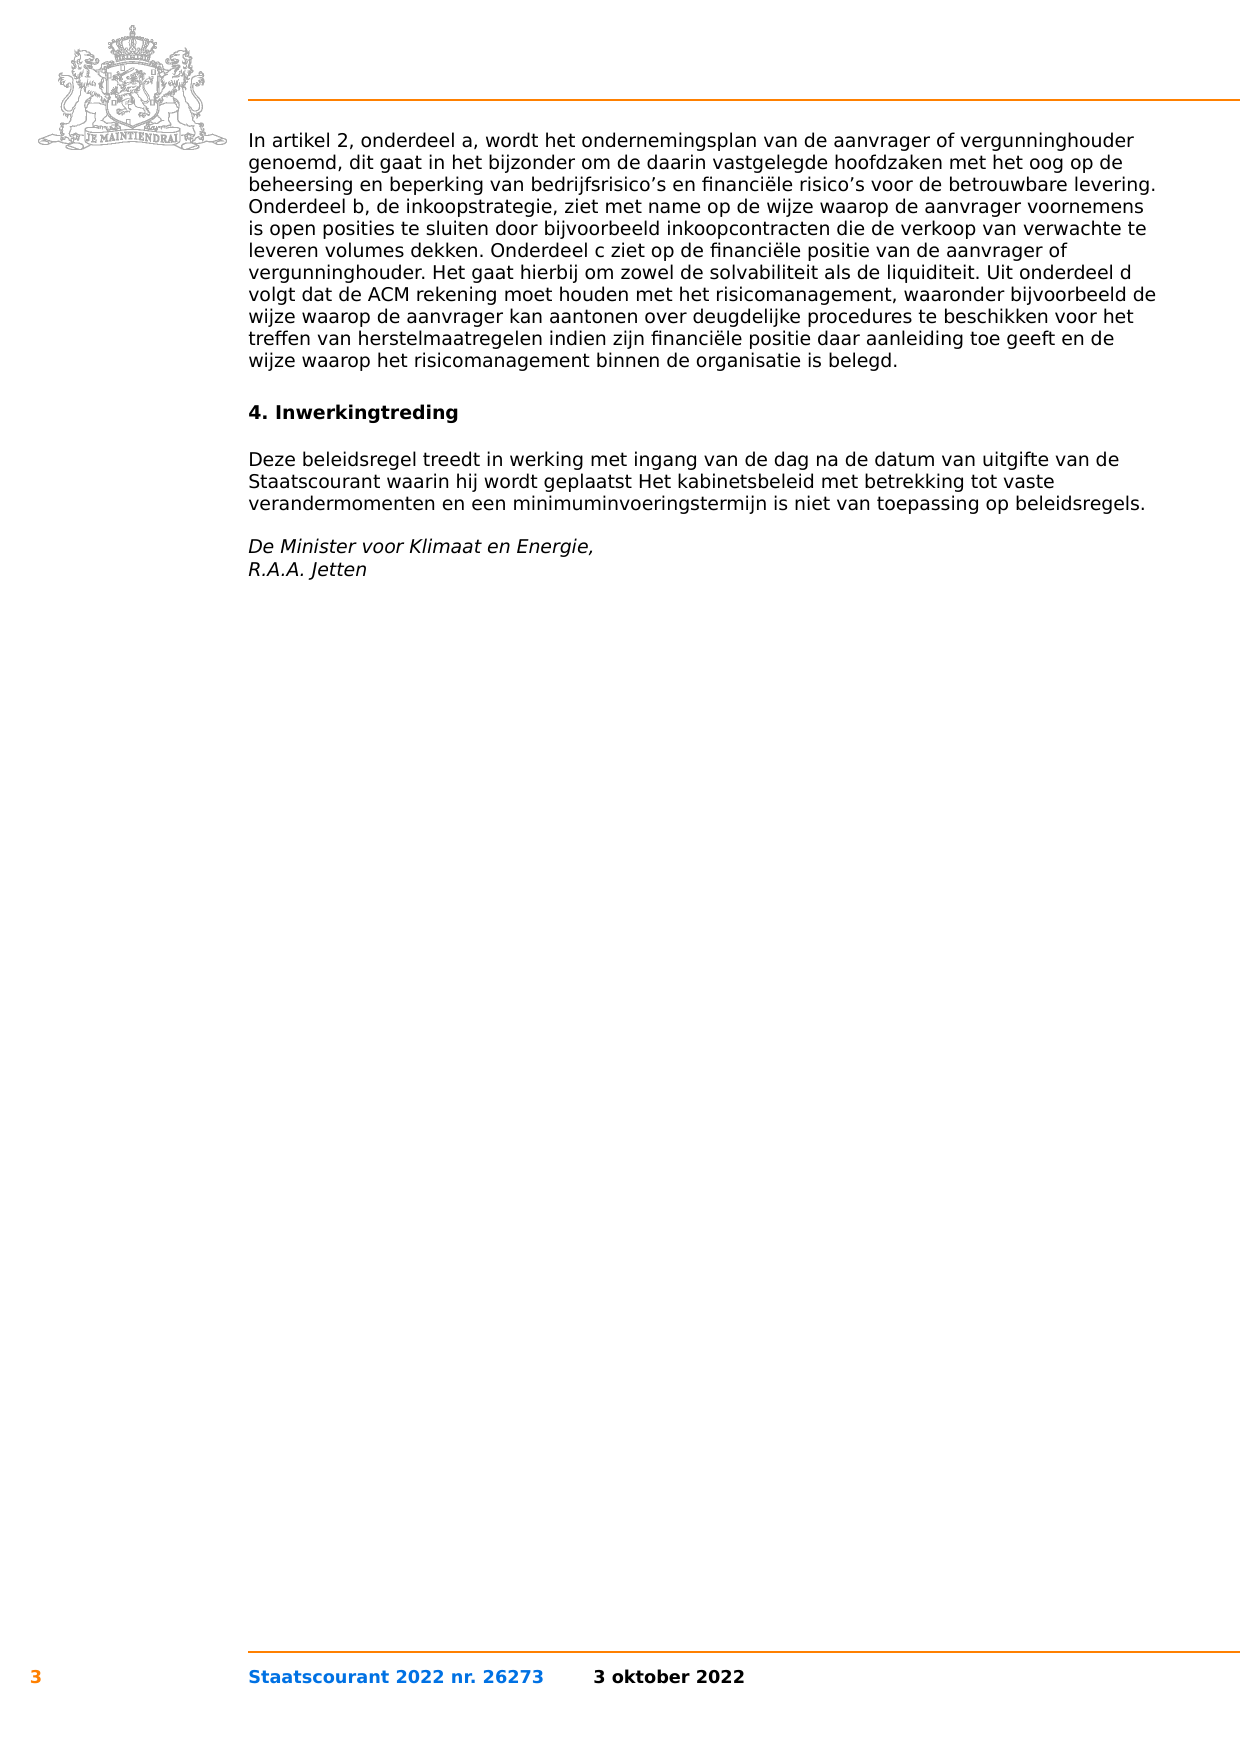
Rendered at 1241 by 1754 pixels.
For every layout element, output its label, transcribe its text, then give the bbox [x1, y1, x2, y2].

text Deze beleidsregel treedt in werking met ingang van de dag na de datum van uitgifte van de Staatscourant waarin hij wordt geplaatst Het kabinetsbeleid met betrekking tot vaste verandermomenten en een minimuminvoeringstermijn is niet van toepassing op beleidsregels. [248, 449, 1163, 514]
picture [38, 25, 227, 150]
text In artikel 2, onderdeel a, wordt het ondernemingsplan van de aanvrager of vergunninghouder genoemd, dit gaat in het bijzonder om de daarin vastgelegde hoofdzaken met het oog op de beheersing en beperking van bedrijfsrisico’s en financiële risico’s voor de betrouwbare levering. Onderdeel b, de inkoopstrategie, ziet met name op de wijze waarop de aanvrager voornemens is open posities te sluiten door bijvoorbeeld inkoopcontracten die de verkoop van verwachte te leveren volumes dekken. Onderdeel c ziet op de financiële positie van de aanvrager of vergunninghouder. Het gaat hierbij om zowel de solvabiliteit als de liquiditeit. Uit onderdeel d volgt dat de ACM rekening moet houden met het risicomanagement, waaronder bijvoorbeeld de wijze waarop de aanvrager kan aantonen over deugdelijke procedures te beschikken voor het treffen van herstelmaatregelen indien zijn financiële positie daar aanleiding toe geeft en de wijze waarop het risicomanagement binnen de organisatie is belegd. [248, 130, 1163, 372]
text De Minister voor Klimaat en Energie, R.A.A. Jetten [248, 536, 1163, 580]
subtitle 4. Inwerkingtreding [248, 402, 1163, 424]
